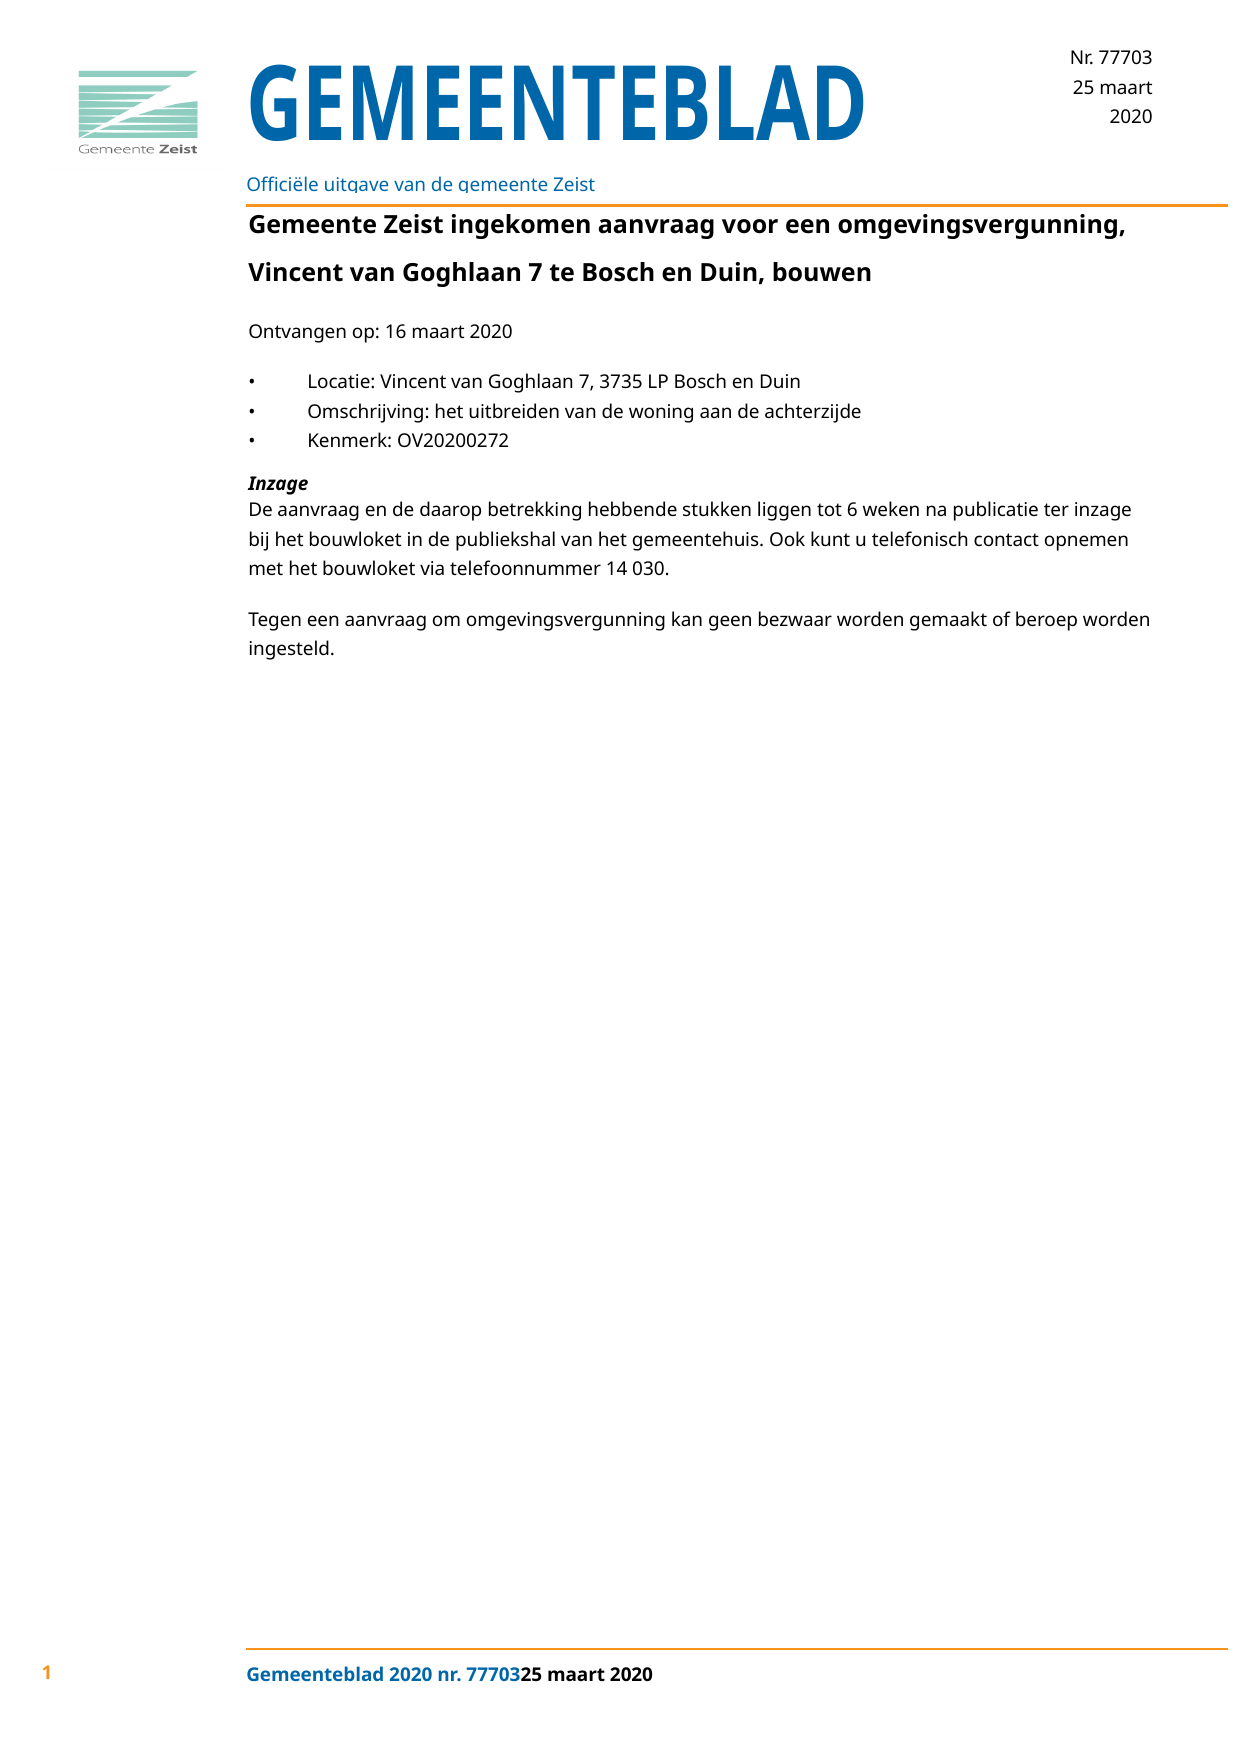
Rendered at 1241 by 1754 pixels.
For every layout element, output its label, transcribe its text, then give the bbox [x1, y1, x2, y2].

picture [41, 47, 231, 172]
list Omschrijving: het uitbreiden van de woning aan de achterzijde [248, 398, 1152, 424]
list Locatie: Vincent van Goghlaan 7, 3735 LP Bosch en Duin [248, 368, 1152, 394]
text Tegen een aanvraag om omgevingsvergunning kan geen bezwaar worden gemaakt of beroep worden ingesteld. [248, 606, 1152, 661]
text Gemeente Zeist ingekomen aanvraag voor een omgevingsvergunning, Vincent van Goghlaan 7 te Bosch en Duin, bouwen [248, 207, 1152, 288]
list Kenmerk: OV20200272 [248, 427, 1152, 453]
text Inzage [248, 471, 1152, 496]
text De aanvraag en de daarop betrekking hebbende stukken liggen tot 6 weken na publicatie ter inzage bij het bouwloket in de publiekshal van het gemeentehuis. Ook kunt u telefonisch contact opnemen met het bouwloket via telefoonnummer 14 030. [248, 496, 1152, 581]
text Ontvangen op: 16 maart 2020 [248, 318, 1152, 344]
